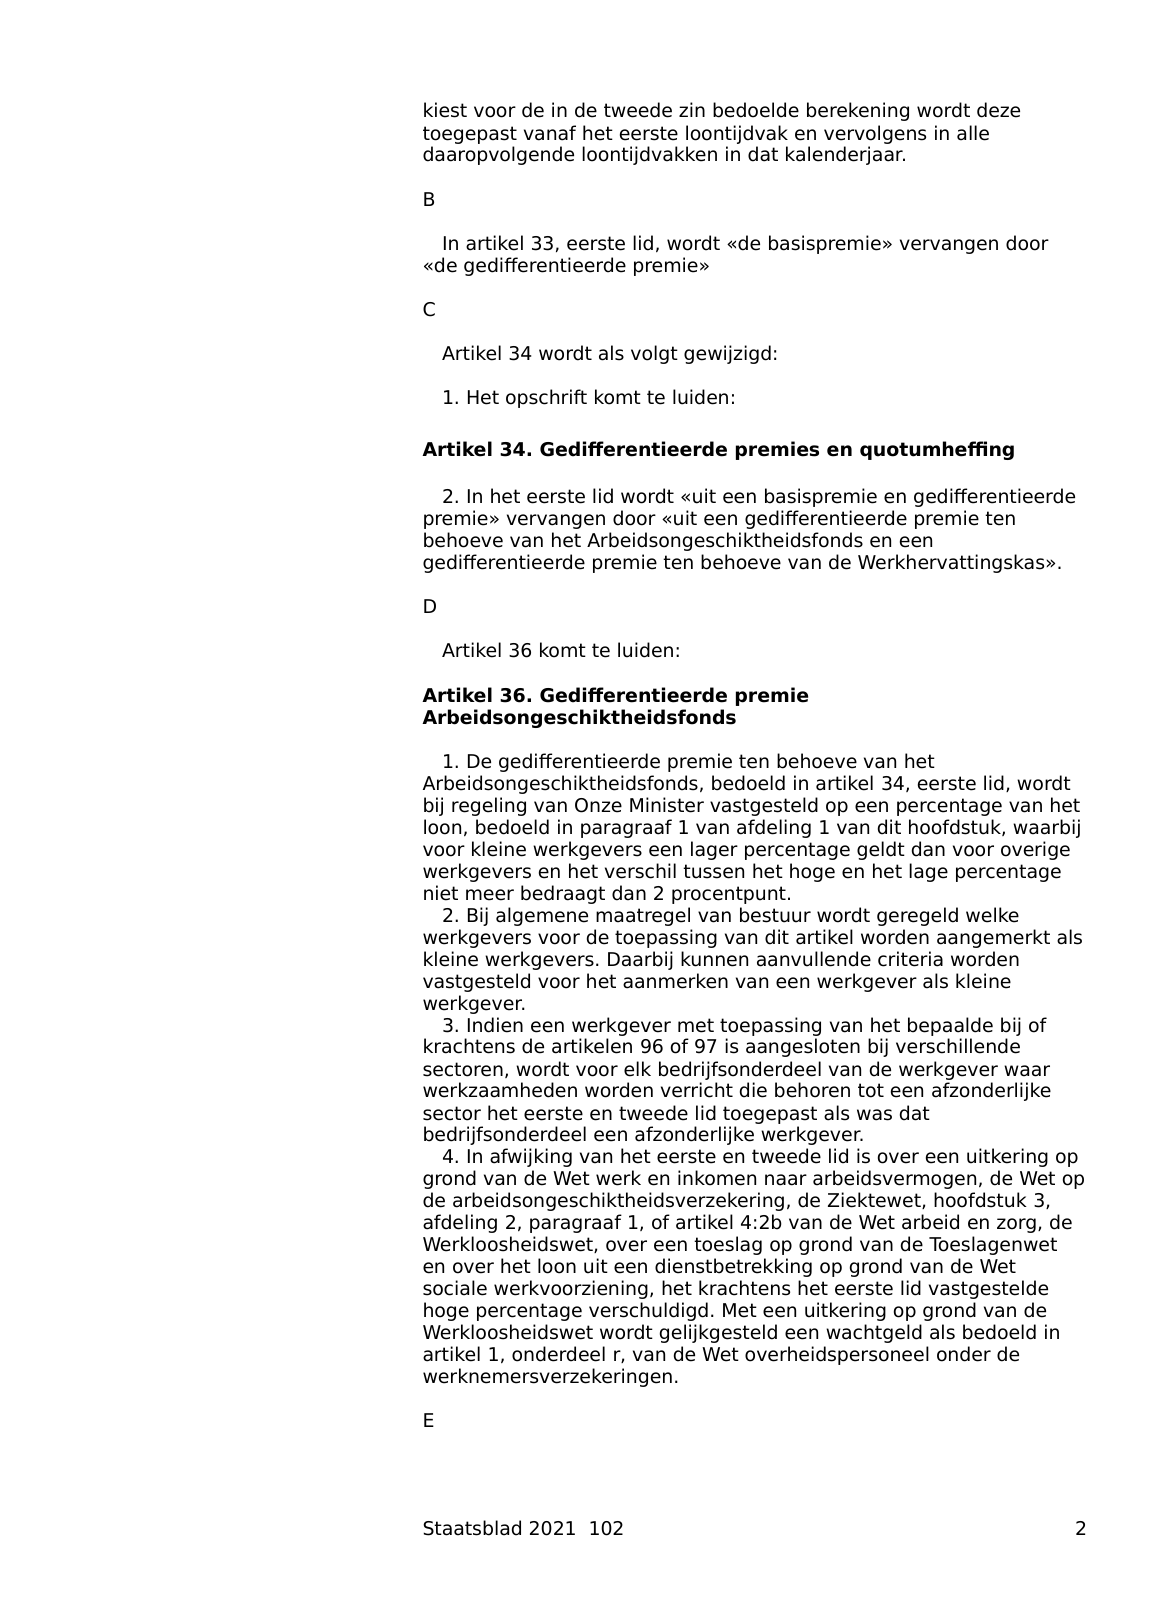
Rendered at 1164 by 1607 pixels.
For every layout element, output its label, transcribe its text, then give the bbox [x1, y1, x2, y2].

text In artikel 33, eerste lid, wordt «de basispremie» vervangen door «de gedifferentieerde premie» [422, 233, 1087, 277]
text 1. Het opschrift komt te luiden: [422, 387, 1087, 409]
text C [422, 299, 1087, 321]
text 3. Indien een werkgever met toepassing van het bepaalde bij of krachtens de artikelen 96 of 97 is aangesloten bij verschillende sectoren, wordt voor elk bedrijfsonderdeel van de werkgever waar werkzaamheden worden verricht die behoren tot een afzonderlijke sector het eerste en tweede lid toegepast als was dat bedrijfsonderdeel een afzonderlijke werkgever. [422, 1014, 1087, 1146]
text 2. In het eerste lid wordt «uit een basispremie en gedifferentieerde premie» vervangen door «uit een gedifferentieerde premie ten behoeve van het Arbeidsongeschiktheidsfonds en een gedifferentieerde premie ten behoeve van de Werkhervattingskas». [422, 486, 1087, 574]
text B [422, 188, 1087, 211]
text kiest voor de in de tweede zin bedoelde berekening wordt deze toegepast vanaf het eerste loontijdvak en vervolgens in alle daaropvolgende loontijdvakken in dat kalenderjaar. [422, 100, 1087, 166]
text 2. Bij algemene maatregel van bestuur wordt geregeld welke werkgevers voor de toepassing van dit artikel worden aangemerkt als kleine werkgevers. Daarbij kunnen aanvullende criteria worden vastgesteld voor het aanmerken van een werkgever als kleine werkgever. [422, 904, 1087, 1014]
subtitle Artikel 36. Gedifferentieerde premie Arbeidsongeschiktheidsfonds [422, 684, 1087, 728]
text D [422, 596, 1087, 618]
text 4. In afwijking van het eerste en tweede lid is over een uitkering op grond van de Wet werk en inkomen naar arbeidsvermogen, de Wet op de arbeidsongeschiktheidsverzekering, de Ziektewet, hoofdstuk 3, afdeling 2, paragraaf 1, of artikel 4:2b van de Wet arbeid en zorg, de Werkloosheidswet, over een toeslag op grond van de Toeslagenwet en over het loon uit een dienstbetrekking op grond van de Wet sociale werkvoorziening, het krachtens het eerste lid vastgestelde hoge percentage verschuldigd. Met een uitkering op grond van de Werkloosheidswet wordt gelijkgesteld een wachtgeld als bedoeld in artikel 1, onderdeel r, van de Wet overheidspersoneel onder de werknemersverzekeringen. [422, 1146, 1087, 1388]
text Artikel 36 komt te luiden: [422, 640, 1087, 662]
subtitle Artikel 34. Gedifferentieerde premies en quotumheffing [422, 439, 1087, 461]
text Artikel 34 wordt als volgt gewijzigd: [422, 343, 1087, 365]
text 1. De gedifferentieerde premie ten behoeve van het Arbeidsongeschiktheidsfonds, bedoeld in artikel 34, eerste lid, wordt bij regeling van Onze Minister vastgesteld op een percentage van het loon, bedoeld in paragraaf 1 van afdeling 1 van dit hoofdstuk, waarbij voor kleine werkgevers een lager percentage geldt dan voor overige werkgevers en het verschil tussen het hoge en het lage percentage niet meer bedraagt dan 2 procentpunt. [422, 751, 1087, 904]
text E [422, 1410, 1087, 1432]
